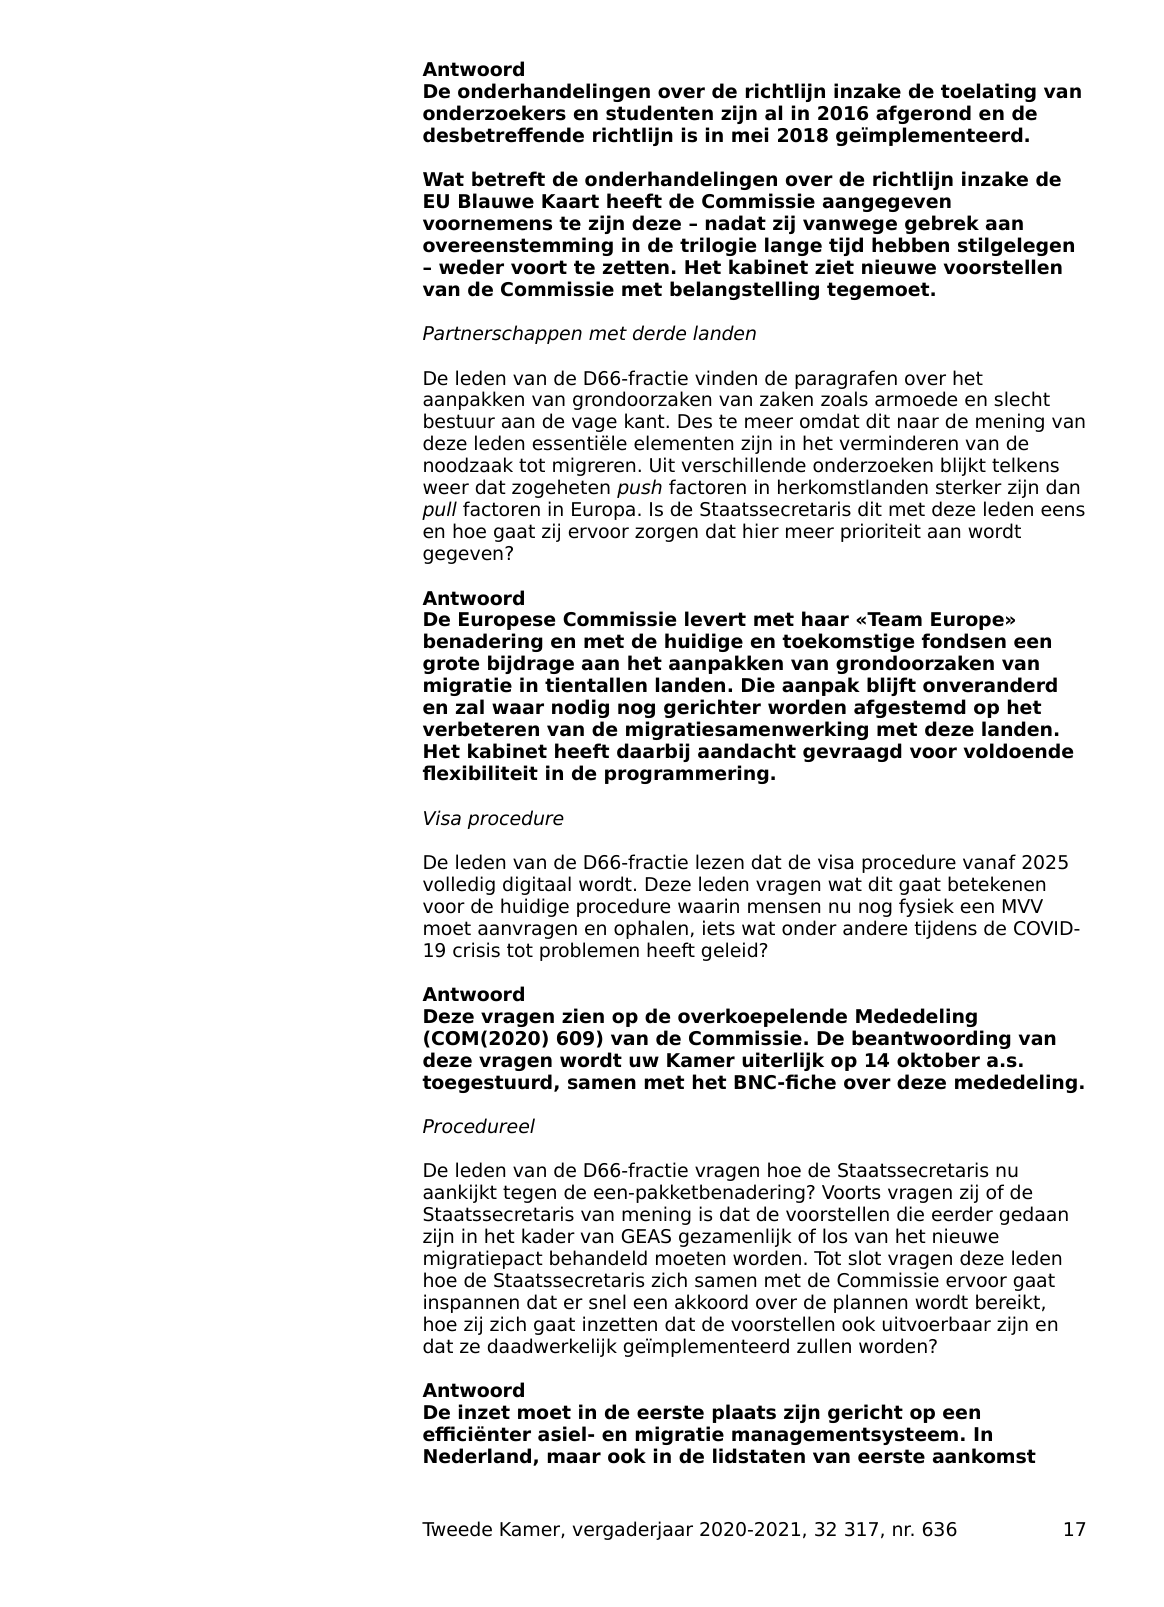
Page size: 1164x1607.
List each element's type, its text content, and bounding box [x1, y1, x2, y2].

text Antwoord [422, 984, 1087, 1006]
text De Europese Commissie levert met haar «Team Europe» benadering en met de huidige en toekomstige fondsen een grote bijdrage aan het aanpakken van grondoorzaken van migratie in tientallen landen. Die aanpak blijft onveranderd en zal waar nodig nog gerichter worden afgestemd op het verbeteren van de migratiesamenwerking met deze landen. Het kabinet heeft daarbij aandacht gevraagd voor voldoende flexibiliteit in de programmering. [422, 609, 1087, 785]
subtitle Visa procedure [422, 807, 1087, 829]
text Deze vragen zien op de overkoepelende Mededeling (COM(2020) 609) van de Commissie. De beantwoording van deze vragen wordt uw Kamer uiterlijk op 14 oktober a.s. toegestuurd, samen met het BNC-fiche over deze mededeling. [422, 1006, 1087, 1093]
text Antwoord [422, 1380, 1087, 1402]
text De leden van de D66-fractie lezen dat de visa procedure vanaf 2025 volledig digitaal wordt. Deze leden vragen wat dit gaat betekenen voor de huidige procedure waarin mensen nu nog fysiek een MVV moet aanvragen en ophalen, iets wat onder andere tijdens de COVID-19 crisis tot problemen heeft geleid? [422, 852, 1087, 961]
subtitle Partnerschappen met derde landen [422, 323, 1087, 345]
text De inzet moet in de eerste plaats zijn gericht op een efficiënter asiel- en migratie managementsysteem. In Nederland, maar ook in de lidstaten van eerste aankomst [422, 1402, 1087, 1468]
text De onderhandelingen over de richtlijn inzake de toelating van onderzoekers en studenten zijn al in 2016 afgerond en de desbetreffende richtlijn is in mei 2018 geïmplementeerd. [422, 81, 1087, 147]
text Antwoord [422, 587, 1087, 609]
text De leden van de D66-fractie vinden de paragrafen over het aanpakken van grondoorzaken van zaken zoals armoede en slecht bestuur aan de vage kant. Des te meer omdat dit naar de mening van deze leden essentiële elementen zijn in het verminderen van de noodzaak tot migreren. Uit verschillende onderzoeken blijkt telkens weer dat zogeheten push factoren in herkomstlanden sterker zijn dan pull factoren in Europa. Is de Staatssecretaris dit met deze leden eens en hoe gaat zij ervoor zorgen dat hier meer prioriteit aan wordt gegeven? [422, 367, 1087, 565]
subtitle Procedureel [422, 1116, 1087, 1138]
text De leden van de D66-fractie vragen hoe de Staatssecretaris nu aankijkt tegen de een-pakketbenadering? Voorts vragen zij of de Staatssecretaris van mening is dat de voorstellen die eerder gedaan zijn in het kader van GEAS gezamenlijk of los van het nieuwe migratiepact behandeld moeten worden. Tot slot vragen deze leden hoe de Staatssecretaris zich samen met de Commissie ervoor gaat inspannen dat er snel een akkoord over de plannen wordt bereikt, hoe zij zich gaat inzetten dat de voorstellen ook uitvoerbaar zijn en dat ze daadwerkelijk geïmplementeerd zullen worden? [422, 1160, 1087, 1358]
text Antwoord [422, 59, 1087, 81]
text Wat betreft de onderhandelingen over de richtlijn inzake de EU Blauwe Kaart heeft de Commissie aangegeven voornemens te zijn deze – nadat zij vanwege gebrek aan overeenstemming in de trilogie lange tijd hebben stilgelegen – weder voort te zetten. Het kabinet ziet nieuwe voorstellen van de Commissie met belangstelling tegemoet. [422, 169, 1087, 301]
